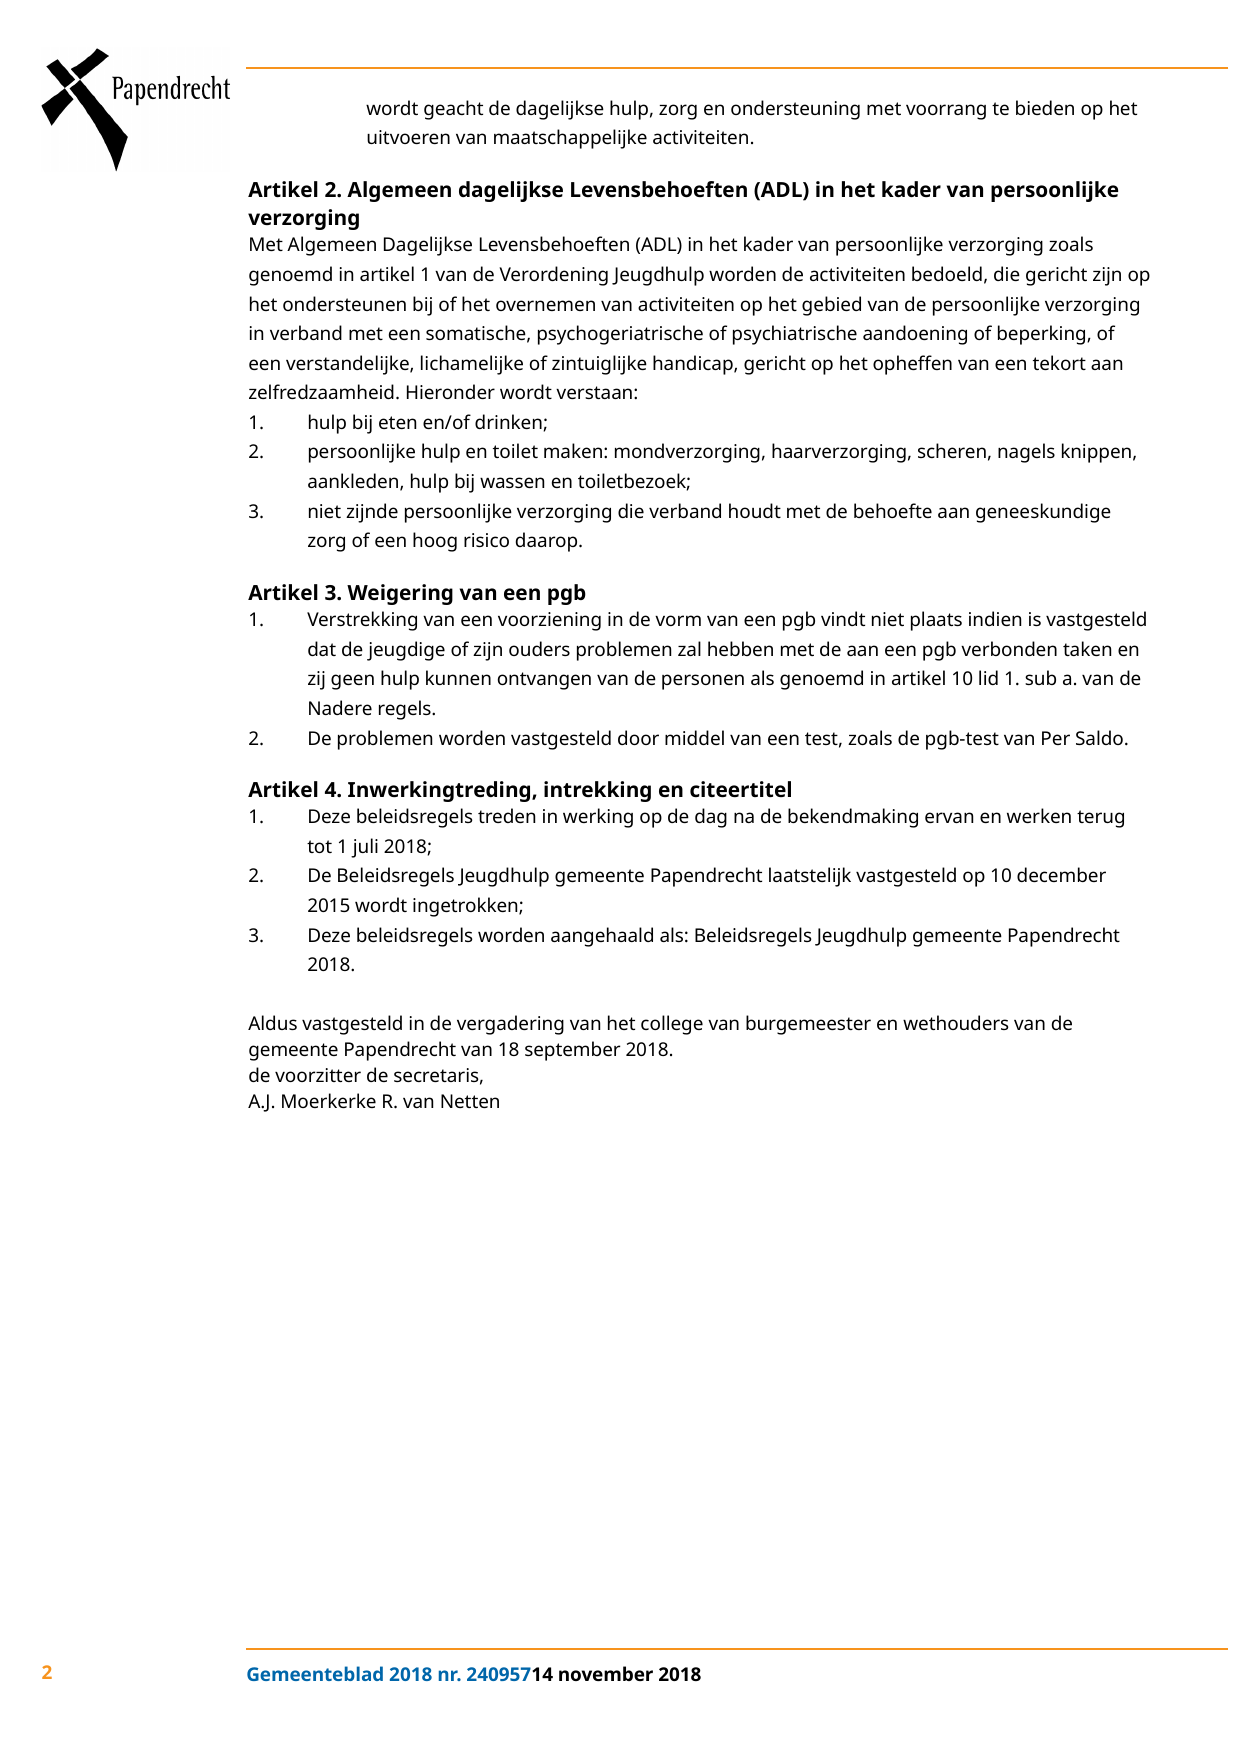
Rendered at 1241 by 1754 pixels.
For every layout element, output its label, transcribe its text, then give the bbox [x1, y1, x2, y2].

list persoonlijke hulp en toilet maken: mondverzorging, haarverzorging, scheren, nagels knippen, aankleden, hulp bij wassen en toiletbezoek; [248, 439, 1152, 494]
list niet zijnde persoonlijke verzorging die verband houdt met de behoefte aan geneeskundige zorg of een hoog risico daarop. [248, 498, 1152, 553]
list Deze beleidsregels treden in werking op de dag na de bekendmaking ervan en werken terug tot 1 juli 2018; [248, 803, 1152, 859]
list hulp bij eten en/of drinken; [248, 409, 1152, 435]
text Artikel 4. Inwerkingtreding, intrekking en citeertitel [248, 775, 1152, 803]
text Artikel 2. Algemeen dagelijkse Levensbehoeften (ADL) in het kader van persoonlijke verzorging [248, 175, 1152, 232]
text Met Algemeen Dagelijkse Levensbehoeften (ADL) in het kader van persoonlijke verzorging zoals genoemd in artikel 1 van de Verordening Jeugdhulp worden de activiteiten bedoeld, die gericht zijn op het ondersteunen bij of het overnemen van activiteiten op het gebied van de persoonlijke verzorging in verband met een somatische, psychogeriatrische of psychiatrische aandoening of beperking, of een verstandelijke, lichamelijke of zintuiglijke handicap, gericht op het opheffen van een tekort aan zelfredzaamheid. Hieronder wordt verstaan: [248, 232, 1152, 405]
list Deze beleidsregels worden aangehaald als: Beleidsregels Jeugdhulp gemeente Papendrecht 2018. [248, 922, 1152, 977]
list De Beleidsregels Jeugdhulp gemeente Papendrecht laatstelijk vastgesteld op 10 december 2015 wordt ingetrokken; [248, 863, 1152, 918]
list De problemen worden vastgesteld door middel van een test, zoals de pgb-test van Per Saldo. [248, 725, 1152, 750]
list Verstrekking van een voorziening in de vorm van een pgb vindt niet plaats indien is vastgesteld dat de jeugdige of zijn ouders problemen zal hebben met de aan een pgb verbonden taken en zij geen hulp kunnen ontvangen van de personen als genoemd in artikel 10 lid 1. sub a. van de Nadere regels. [248, 606, 1152, 721]
list wordt geacht de dagelijkse hulp, zorg en ondersteuning met voorrang te bieden op het uitvoeren van maatschappelijke activiteiten. [307, 95, 1152, 150]
text de voorzitter de secretaris, [248, 1062, 1152, 1088]
picture [41, 47, 231, 172]
text Aldus vastgesteld in de vergadering van het college van burgemeester en wethouders van de gemeente Papendrecht van 18 september 2018. [248, 1011, 1152, 1062]
text Artikel 3. Weigering van een pgb [248, 578, 1152, 606]
text A.J. Moerkerke R. van Netten [248, 1088, 1152, 1113]
